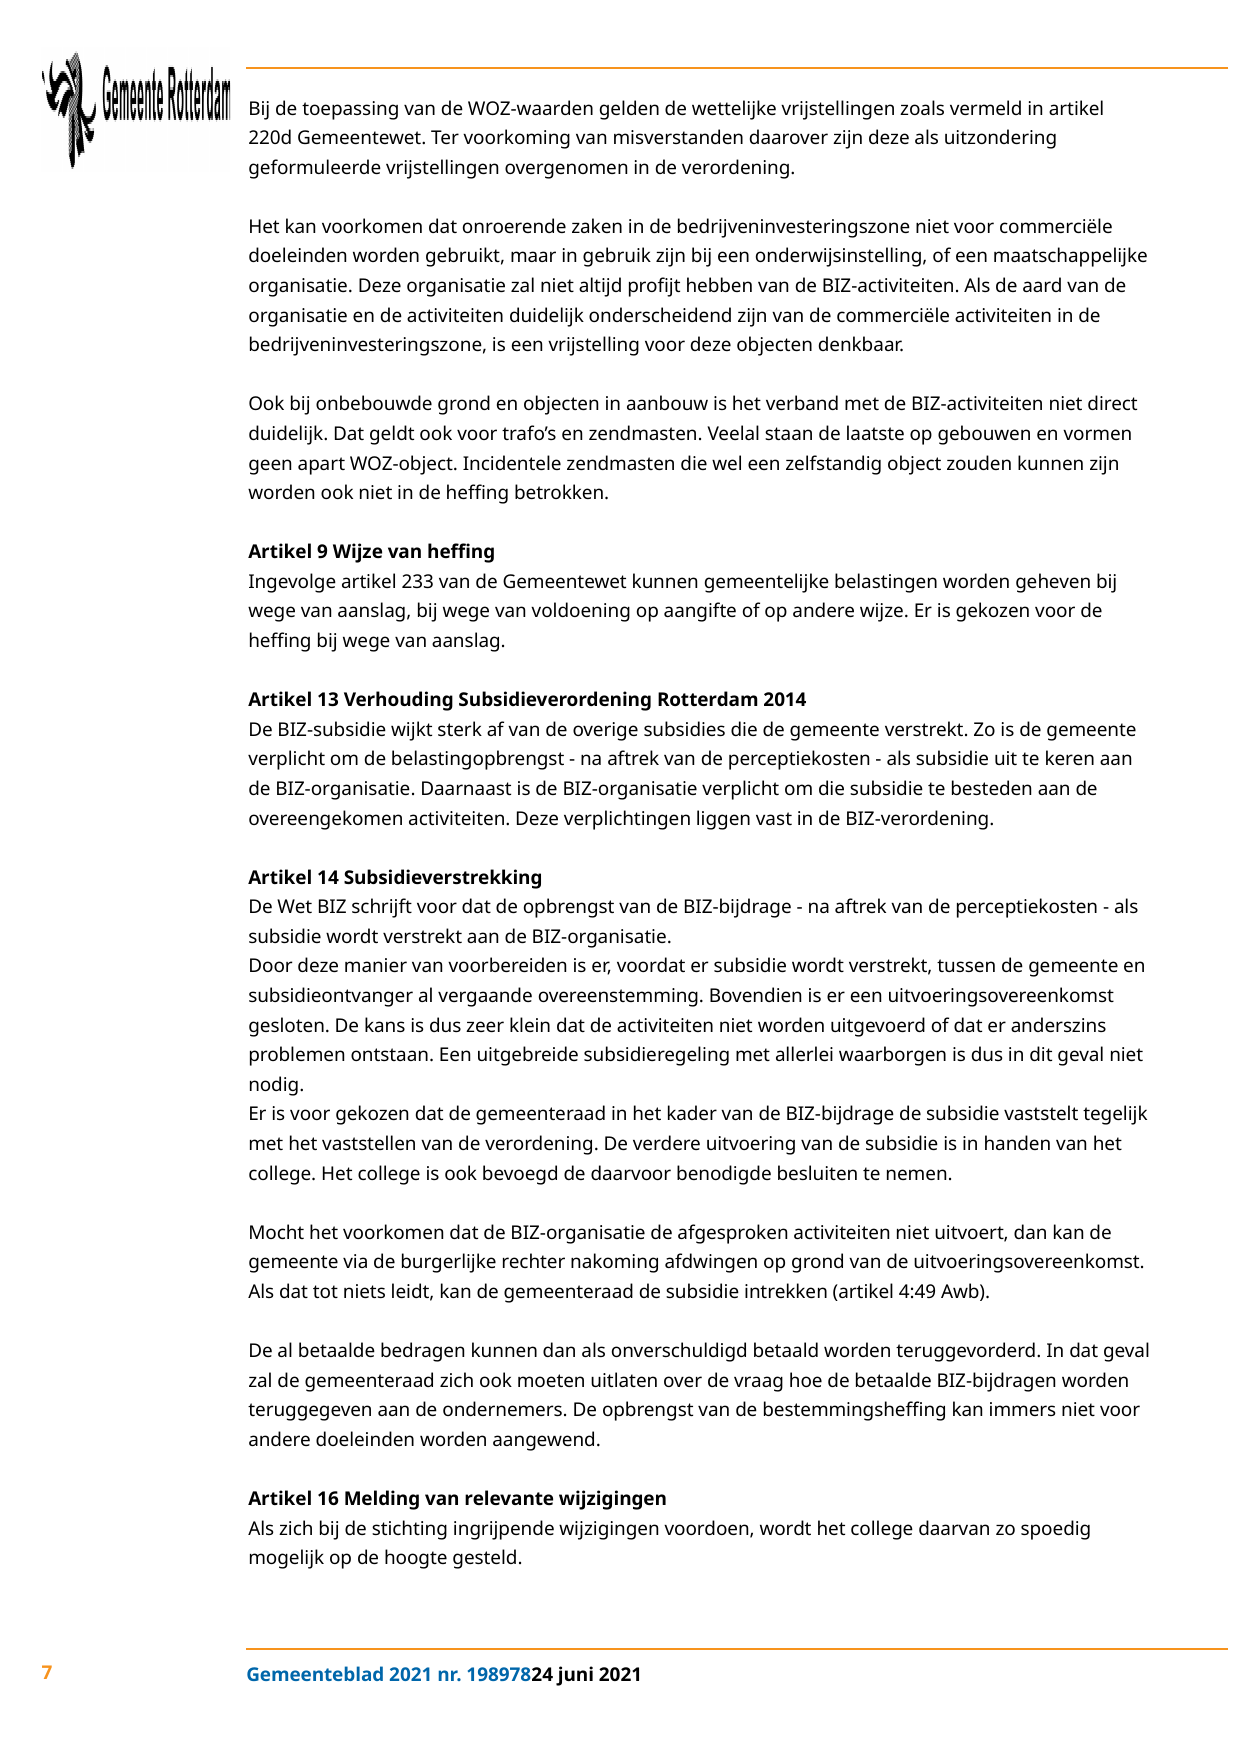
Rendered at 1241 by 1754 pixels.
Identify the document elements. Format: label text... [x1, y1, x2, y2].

text Door deze manier van voorbereiden is er, voordat er subsidie wordt verstrekt, tussen de gemeente en subsidieontvanger al vergaande overeenstemming. Bovendien is er een uitvoeringsovereenkomst gesloten. De kans is dus zeer klein dat de activiteiten niet worden uitgevoerd of dat er anderszins problemen ontstaan. Een uitgebreide subsidieregeling met allerlei waarborgen is dus in dit geval niet nodig. [248, 953, 1152, 1097]
text Artikel 13 Verhouding Subsidieverordening Rotterdam 2014 [248, 686, 1152, 712]
text Artikel 9 Wijze van heffing [248, 538, 1152, 564]
text Artikel 14 Subsidieverstrekking [248, 864, 1152, 890]
text Artikel 16 Melding van relevante wijzigingen [248, 1485, 1152, 1511]
text Mocht het voorkomen dat de BIZ-organisatie de afgesproken activiteiten niet uitvoert, dan kan de gemeente via de burgerlijke rechter nakoming afdwingen op grond van de uitvoeringsovereenkomst. Als dat tot niets leidt, kan de gemeenteraad de subsidie intrekken (artikel 4:49 Awb). [248, 1219, 1152, 1304]
text De BIZ-subsidie wijkt sterk af van de overige subsidies die de gemeente verstrekt. Zo is de gemeente verplicht om de belastingopbrengst - na aftrek van de perceptiekosten - als subsidie uit te keren aan de BIZ-organisatie. Daarnaast is de BIZ-organisatie verplicht om die subsidie te besteden aan de overeengekomen activiteiten. Deze verplichtingen liggen vast in de BIZ-verordening. [248, 716, 1152, 831]
text De Wet BIZ schrijft voor dat de opbrengst van de BIZ-bijdrage - na aftrek van de perceptiekosten - als subsidie wordt verstrekt aan de BIZ-organisatie. [248, 893, 1152, 949]
text Als zich bij de stichting ingrijpende wijzigingen voordoen, wordt het college daarvan zo spoedig mogelijk op de hoogte gesteld. [248, 1515, 1152, 1570]
text De al betaalde bedragen kunnen dan als onverschuldigd betaald worden teruggevorderd. In dat geval zal de gemeenteraad zich ook moeten uitlaten over de vraag hoe de betaalde BIZ-bijdragen worden teruggegeven aan de ondernemers. De opbrengst van de bestemmingsheffing kan immers niet voor andere doeleinden worden aangewend. [248, 1337, 1152, 1452]
text Er is voor gekozen dat de gemeenteraad in het kader van de BIZ-bijdrage de subsidie vaststelt tegelijk met het vaststellen van de verordening. De verdere uitvoering van de subsidie is in handen van het college. Het college is ook bevoegd de daarvoor benodigde besluiten te nemen. [248, 1101, 1152, 1186]
text Ook bij onbebouwde grond en objecten in aanbouw is het verband met de BIZ-activiteiten niet direct duidelijk. Dat geldt ook voor trafo’s en zendmasten. Veelal staan de laatste op gebouwen en vormen geen apart WOZ-object. Incidentele zendmasten die wel een zelfstandig object zouden kunnen zijn worden ook niet in de heffing betrokken. [248, 391, 1152, 505]
picture [41, 47, 231, 172]
text Bij de toepassing van de WOZ-waarden gelden de wettelijke vrijstellingen zoals vermeld in artikel 220d Gemeentewet. Ter voorkoming van misverstanden daarover zijn deze als uitzondering geformuleerde vrijstellingen overgenomen in de verordening. [248, 95, 1152, 180]
text Het kan voorkomen dat onroerende zaken in de bedrijveninvesteringszone niet voor commerciële doeleinden worden gebruikt, maar in gebruik zijn bij een onderwijsinstelling, of een maatschappelijke organisatie. Deze organisatie zal niet altijd profijt hebben van de BIZ-activiteiten. Als de aard van de organisatie en de activiteiten duidelijk onderscheidend zijn van de commerciële activiteiten in de bedrijveninvesteringszone, is een vrijstelling voor deze objecten denkbaar. [248, 213, 1152, 357]
text Ingevolge artikel 233 van de Gemeentewet kunnen gemeentelijke belastingen worden geheven bij wege van aanslag, bij wege van voldoening op aangifte of op andere wijze. Er is gekozen voor de heffing bij wege van aanslag. [248, 568, 1152, 653]
